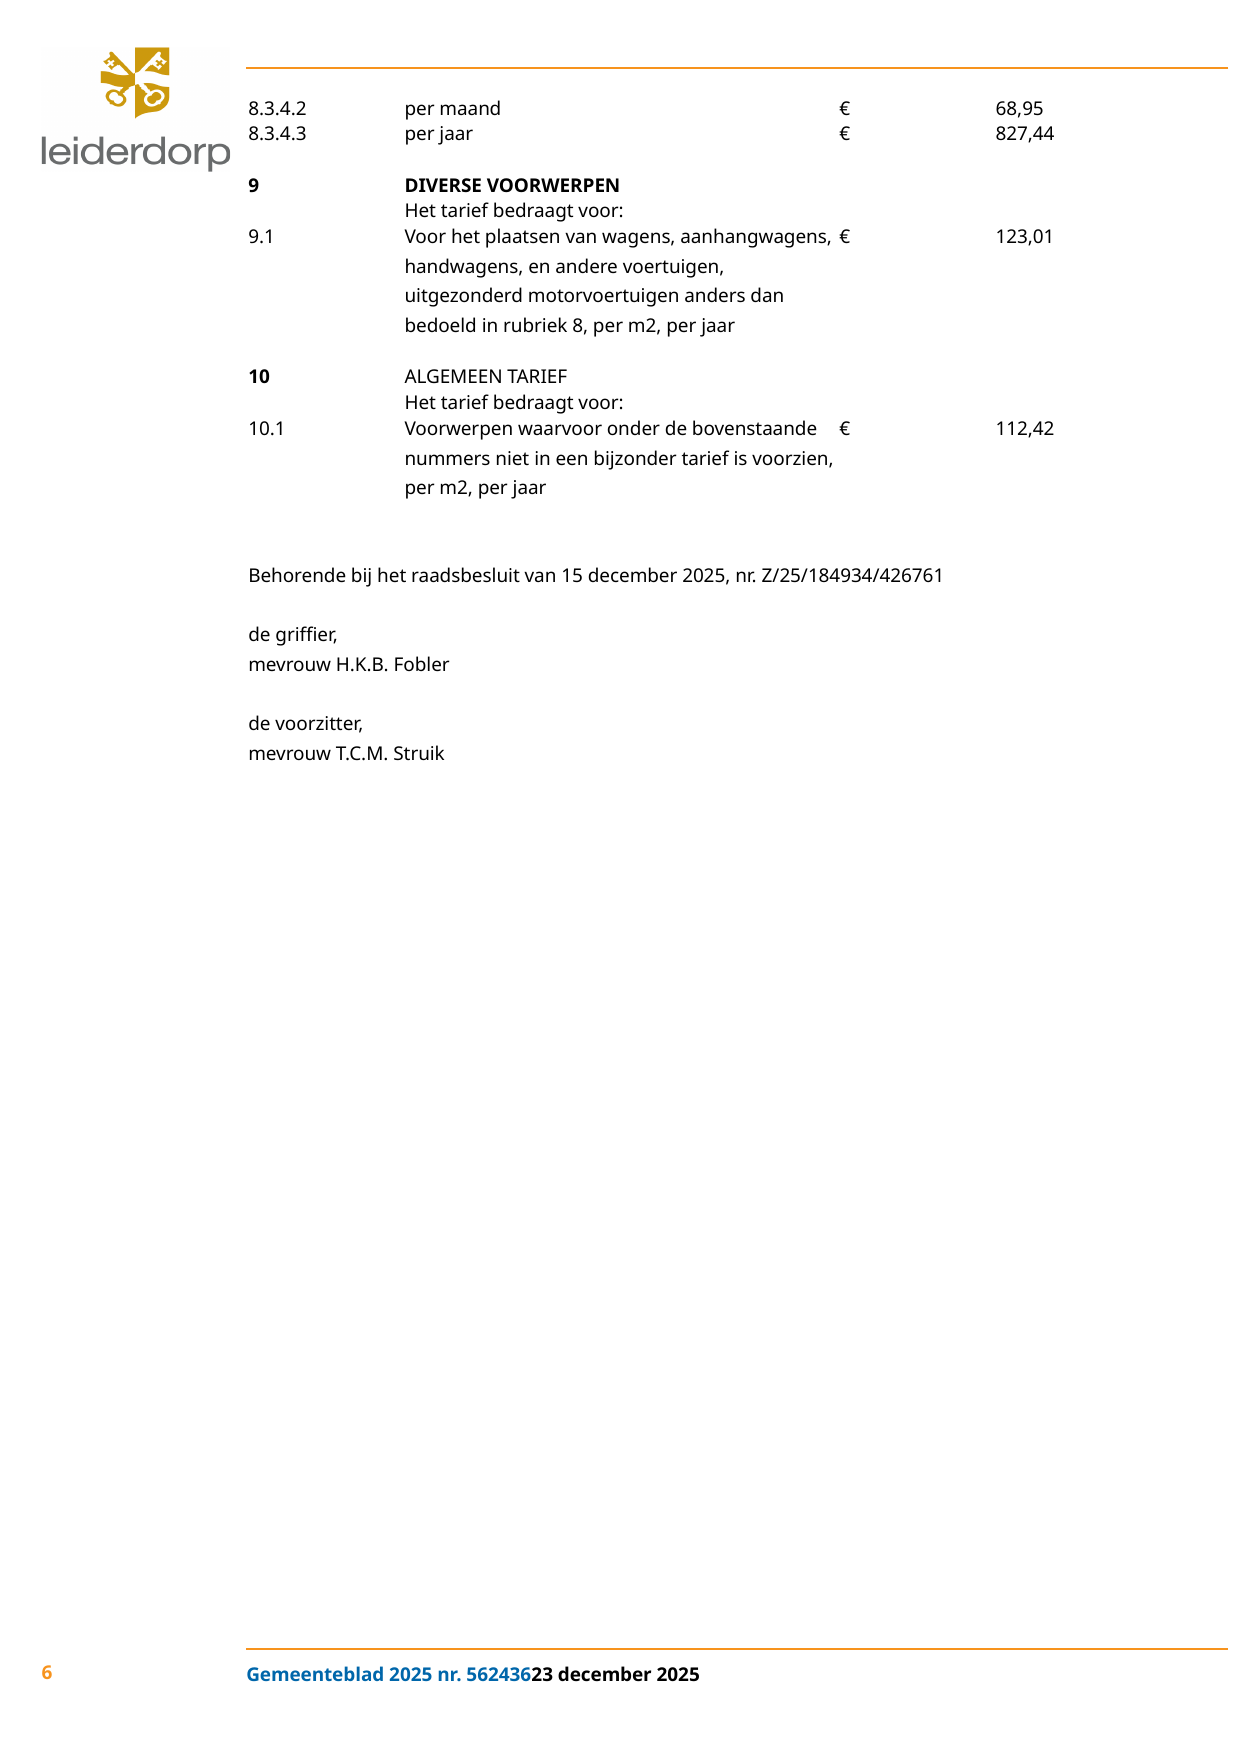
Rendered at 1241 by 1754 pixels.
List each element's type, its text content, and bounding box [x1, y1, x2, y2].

table_cell 112,42 [995, 415, 1152, 500]
table_cell € [839, 415, 995, 500]
table_cell [839, 389, 995, 415]
table_cell 9 [248, 172, 404, 198]
table_cell [248, 146, 404, 172]
table_cell [248, 338, 404, 364]
table_cell [248, 198, 404, 223]
table_cell DIVERSE VOORWERPEN [404, 172, 839, 198]
table_cell Het tarief bedraagt voor: [404, 389, 839, 415]
picture [41, 47, 231, 172]
table_cell 123,01 [995, 224, 1152, 338]
table_cell 10.1 [248, 415, 404, 500]
table_cell € [839, 224, 995, 338]
table_cell [839, 198, 995, 223]
table_cell [995, 338, 1152, 364]
table_cell Voor het plaatsen van wagens, aanhangwagens, handwagens, en andere voertuigen, uitgezonderd motorvoertuigen anders dan bedoeld in rubriek 8, per m2, per jaar [404, 224, 839, 338]
table_cell [248, 389, 404, 415]
text de voorzitter, [248, 710, 1152, 736]
table_cell [995, 198, 1152, 223]
table_cell [839, 364, 995, 389]
table_cell 827,44 [995, 121, 1152, 146]
table_cell 8.3.4.2 [248, 95, 404, 121]
text mevrouw T.C.M. Struik [248, 740, 1152, 766]
table_cell per maand [404, 95, 839, 121]
text de griffier, [248, 622, 1152, 647]
table_cell [839, 146, 995, 172]
table_cell [995, 364, 1152, 389]
table_cell [995, 172, 1152, 198]
text Behorende bij het raadsbesluit van 15 december 2025, nr. Z/25/184934/426761 [248, 562, 1152, 588]
table_cell € [839, 95, 995, 121]
table_cell [839, 338, 995, 364]
table_cell [839, 172, 995, 198]
table_cell Het tarief bedraagt voor: [404, 198, 839, 223]
table_cell [995, 146, 1152, 172]
table_cell per jaar [404, 121, 839, 146]
text mevrouw H.K.B. Fobler [248, 651, 1152, 677]
table_cell [995, 389, 1152, 415]
table_cell 68,95 [995, 95, 1152, 121]
table_cell € [839, 121, 995, 146]
table_cell 10 [248, 364, 404, 389]
table_cell 8.3.4.3 [248, 121, 404, 146]
table_cell [404, 146, 839, 172]
table_cell [404, 338, 839, 364]
table_cell Voorwerpen waarvoor onder de bovenstaande nummers niet in een bijzonder tarief is voorzien, per m2, per jaar [404, 415, 839, 500]
table_cell ALGEMEEN TARIEF [404, 364, 839, 389]
table_cell 9.1 [248, 224, 404, 338]
